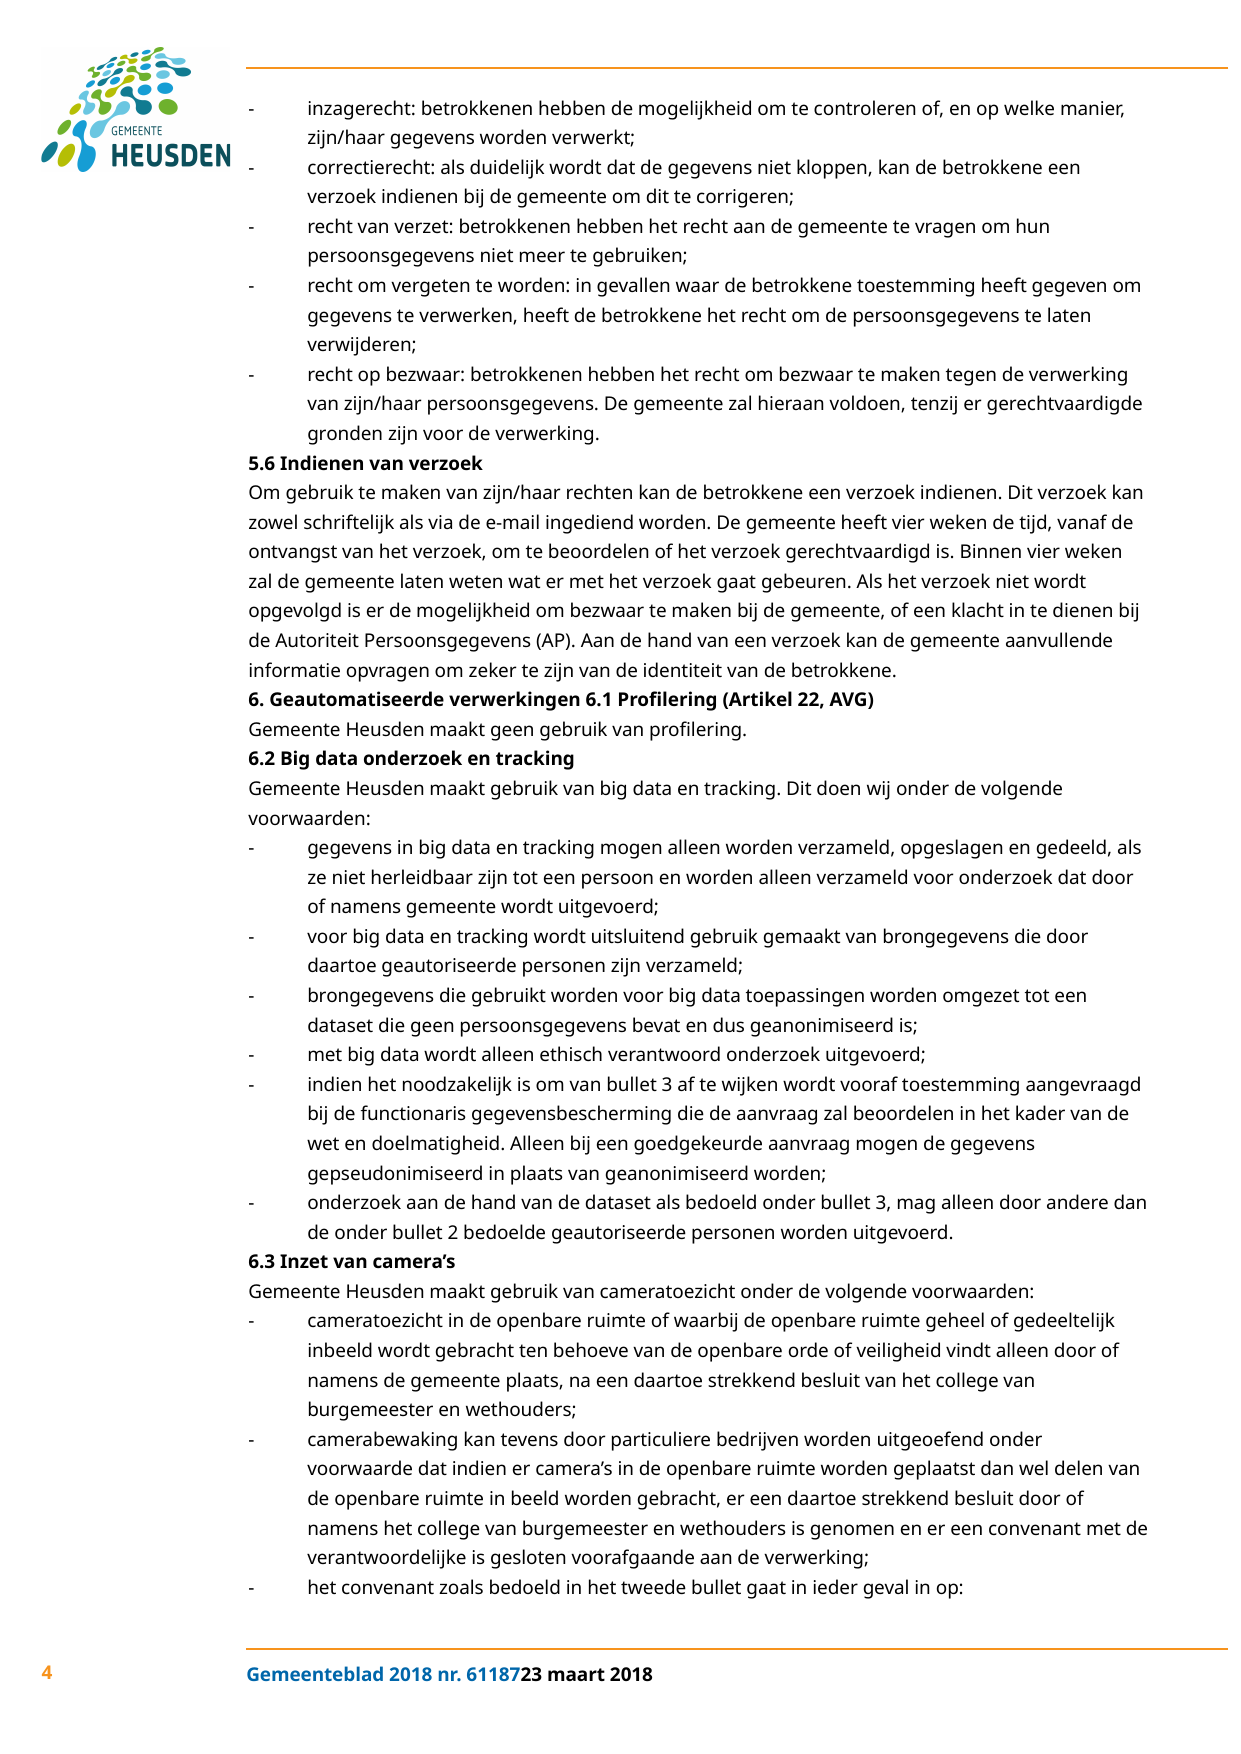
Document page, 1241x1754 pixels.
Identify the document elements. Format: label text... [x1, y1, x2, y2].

list met big data wordt alleen ethisch verantwoord onderzoek uitgevoerd; [248, 1041, 1152, 1067]
list brongegevens die gebruikt worden voor big data toepassingen worden omgezet tot een dataset die geen persoonsgegevens bevat en dus geanonimiseerd is; [248, 982, 1152, 1038]
list gegevens in big data en tracking mogen alleen worden verzameld, opgeslagen en gedeeld, als ze niet herleidbaar zijn tot een persoon en worden alleen verzameld voor onderzoek dat door of namens gemeente wordt uitgevoerd; [248, 834, 1152, 919]
text 6.3 Inzet van camera’s [248, 1248, 1152, 1274]
list indien het noodzakelijk is om van bullet 3 af te wijken wordt vooraf toestemming aangevraagd bij de functionaris gegevensbescherming die de aanvraag zal beoordelen in het kader van de wet en doelmatigheid. Alleen bij een goedgekeurde aanvraag mogen de gegevens gepseudonimiseerd in plaats van geanonimiseerd worden; [248, 1071, 1152, 1186]
text Gemeente Heusden maakt geen gebruik van profilering. [248, 716, 1152, 742]
picture [41, 47, 231, 172]
list onderzoek aan de hand van de dataset als bedoeld onder bullet 3, mag alleen door andere dan de onder bullet 2 bedoelde geautoriseerde personen worden uitgevoerd. [248, 1189, 1152, 1245]
list voor big data en tracking wordt uitsluitend gebruik gemaakt van brongegevens die door daartoe geautoriseerde personen zijn verzameld; [248, 923, 1152, 978]
text Gemeente Heusden maakt gebruik van big data en tracking. Dit doen wij onder de volgende voorwaarden: [248, 775, 1152, 831]
text Om gebruik te maken van zijn/haar rechten kan de betrokkene een verzoek indienen. Dit verzoek kan zowel schriftelijk als via de e-mail ingediend worden. De gemeente heeft vier weken de tijd, vanaf de ontvangst van het verzoek, om te beoordelen of het verzoek gerechtvaardigd is. Binnen vier weken zal de gemeente laten weten wat er met het verzoek gaat gebeuren. Als het verzoek niet wordt opgevolgd is er de mogelijkheid om bezwaar te maken bij de gemeente, of een klacht in te dienen bij de Autoriteit Persoonsgegevens (AP). Aan de hand van een verzoek kan de gemeente aanvullende informatie opvragen om zeker te zijn van de identiteit van de betrokkene. [248, 479, 1152, 683]
text 5.6 Indienen van verzoek [248, 450, 1152, 476]
text Gemeente Heusden maakt gebruik van cameratoezicht onder de volgende voorwaarden: [248, 1278, 1152, 1304]
list het convenant zoals bedoeld in het tweede bullet gaat in ieder geval in op: [248, 1574, 1152, 1600]
list camerabewaking kan tevens door particuliere bedrijven worden uitgeoefend onder voorwaarde dat indien er camera’s in de openbare ruimte worden geplaatst dan wel delen van de openbare ruimte in beeld worden gebracht, er een daartoe strekkend besluit door of namens het college van burgemeester en wethouders is genomen en er een convenant met de verantwoordelijke is gesloten voorafgaande aan de verwerking; [248, 1426, 1152, 1570]
list recht op bezwaar: betrokkenen hebben het recht om bezwaar te maken tegen de verwerking van zijn/haar persoonsgegevens. De gemeente zal hieraan voldoen, tenzij er gerechtvaardigde gronden zijn voor de verwerking. [248, 361, 1152, 446]
list inzagerecht: betrokkenen hebben de mogelijkheid om te controleren of, en op welke manier, zijn/haar gegevens worden verwerkt; [248, 95, 1152, 150]
list recht om vergeten te worden: in gevallen waar de betrokkene toestemming heeft gegeven om gegevens te verwerken, heeft de betrokkene het recht om de persoonsgegevens te laten verwijderen; [248, 272, 1152, 357]
list correctierecht: als duidelijk wordt dat de gegevens niet kloppen, kan de betrokkene een verzoek indienen bij de gemeente om dit te corrigeren; [248, 154, 1152, 209]
list cameratoezicht in de openbare ruimte of waarbij de openbare ruimte geheel of gedeeltelijk inbeeld wordt gebracht ten behoeve van de openbare orde of veiligheid vindt alleen door of namens de gemeente plaats, na een daartoe strekkend besluit van het college van burgemeester en wethouders; [248, 1308, 1152, 1422]
list recht van verzet: betrokkenen hebben het recht aan de gemeente te vragen om hun persoonsgegevens niet meer te gebruiken; [248, 213, 1152, 268]
text 6.2 Big data onderzoek en tracking [248, 746, 1152, 771]
text 6. Geautomatiseerde verwerkingen 6.1 Profilering (Artikel 22, AVG) [248, 686, 1152, 712]
